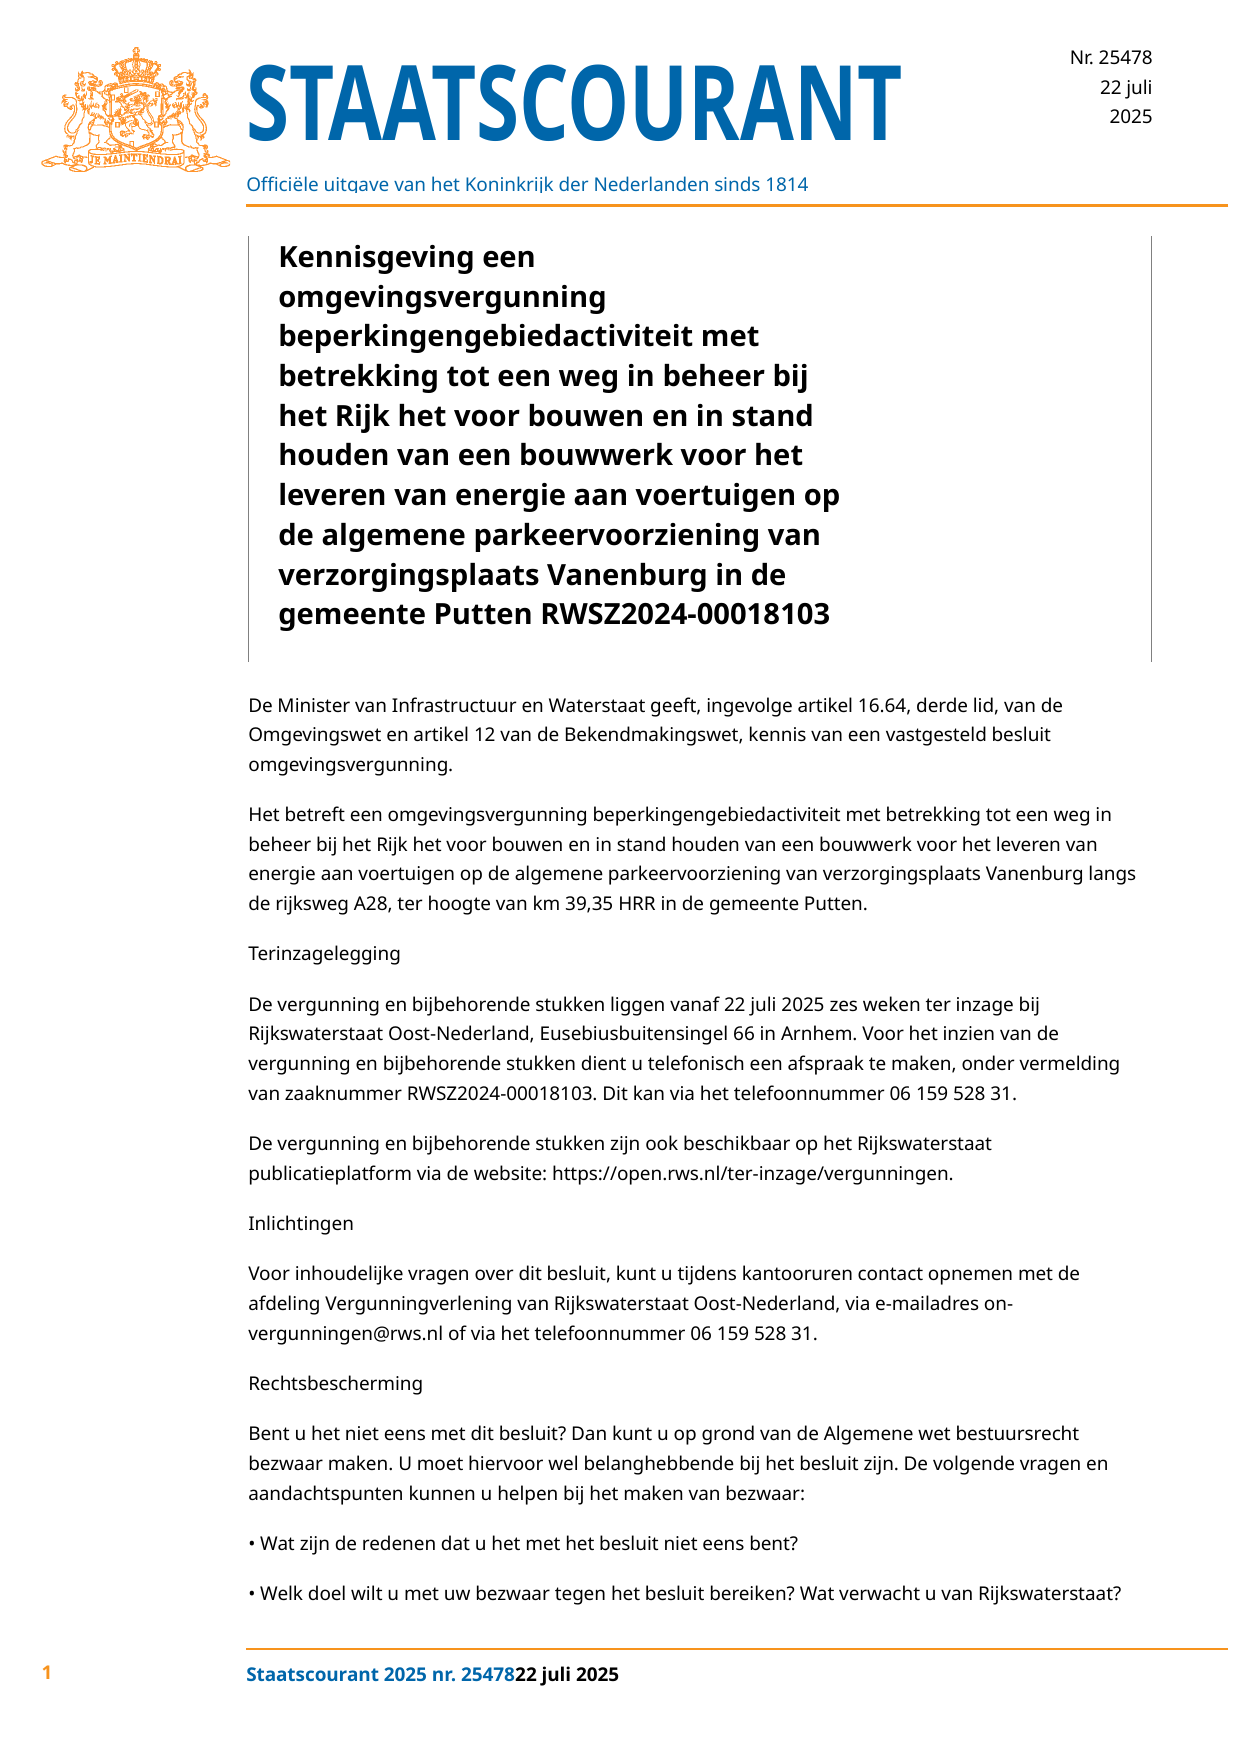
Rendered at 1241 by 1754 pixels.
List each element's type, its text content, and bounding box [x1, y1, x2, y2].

text Terinzagelegging [248, 941, 1152, 966]
text • Welk doel wilt u met uw bezwaar tegen het besluit bereiken? Wat verwacht u van Rijkswaterstaat? [248, 1581, 1152, 1606]
text De vergunning en bijbehorende stukken zijn ook beschikbaar op het Rijkswaterstaat publicatieplatform via de website: https://open.rws.nl/ter-inzage/vergunningen. [248, 1130, 1152, 1185]
table_header [850, 236, 912, 413]
text De Minister van Infrastructuur en Waterstaat geeft, ingevolge artikel 16.64, derde lid, van de Omgevingswet en artikel 12 van de Bekendmakingswet, kennis van een vastgesteld besluit omgevingsvergunning. [248, 692, 1152, 777]
text Het betreft een omgevingsvergunning beperkingengebiedactiviteit met betrekking tot een weg in beheer bij het Rijk het voor bouwen en in stand houden van een bouwwerk voor het leveren van energie aan voertuigen op de algemene parkeervoorziening van verzorgingsplaats Vanenburg langs de rijksweg A28, ter hoogte van km 39,35 HRR in de gemeente Putten. [248, 801, 1152, 916]
text Voor inhoudelijke vragen over dit besluit, kunt u tijdens kantooruren contact opnemen met de afdeling Vergunningverlening van Rijkswaterstaat Oost-Nederland, via e-mailadres on-vergunningen@rws.nl of via het telefoonnummer 06 159 528 31. [248, 1261, 1152, 1345]
picture [912, 236, 1090, 414]
text De vergunning en bijbehorende stukken liggen vanaf 22 juli 2025 zes weken ter inzage bij Rijkswaterstaat Oost-Nederland, Eusebiusbuitensingel 66 in Arnhem. Voor het inzien van de vergunning en bijbehorende stukken dient u telefonisch een afspraak te maken, onder vermelding van zaaknummer RWSZ2024-00018103. Dit kan via het telefoonnummer 06 159 528 31. [248, 991, 1152, 1105]
table_header [1090, 236, 1151, 413]
text Bent u het niet eens met dit besluit? Dan kunt u op grond van de Algemene wet bestuursrecht bezwaar maken. U moet hiervoor wel belanghebbende bij het besluit zijn. De volgende vragen en aandachtspunten kunnen u helpen bij het maken van bezwaar: [248, 1421, 1152, 1505]
table_header Kennisgeving een omgevingsvergunning beperkingengebiedactiviteit met betrekking tot een weg in beheer bij het Rijk het voor bouwen en in stand houden van een bouwwerk voor het leveren van energie aan voertuigen op de algemene parkeervoorziening van verzorgingsplaats Vanenburg in de gemeente Putten RWSZ2024-00018103 [249, 236, 850, 662]
text • Wat zijn de redenen dat u het met het besluit niet eens bent? [248, 1530, 1152, 1556]
text Rechtsbescherming [248, 1370, 1152, 1396]
table_header [850, 414, 1151, 662]
picture [41, 47, 231, 172]
text Inlichtingen [248, 1210, 1152, 1236]
